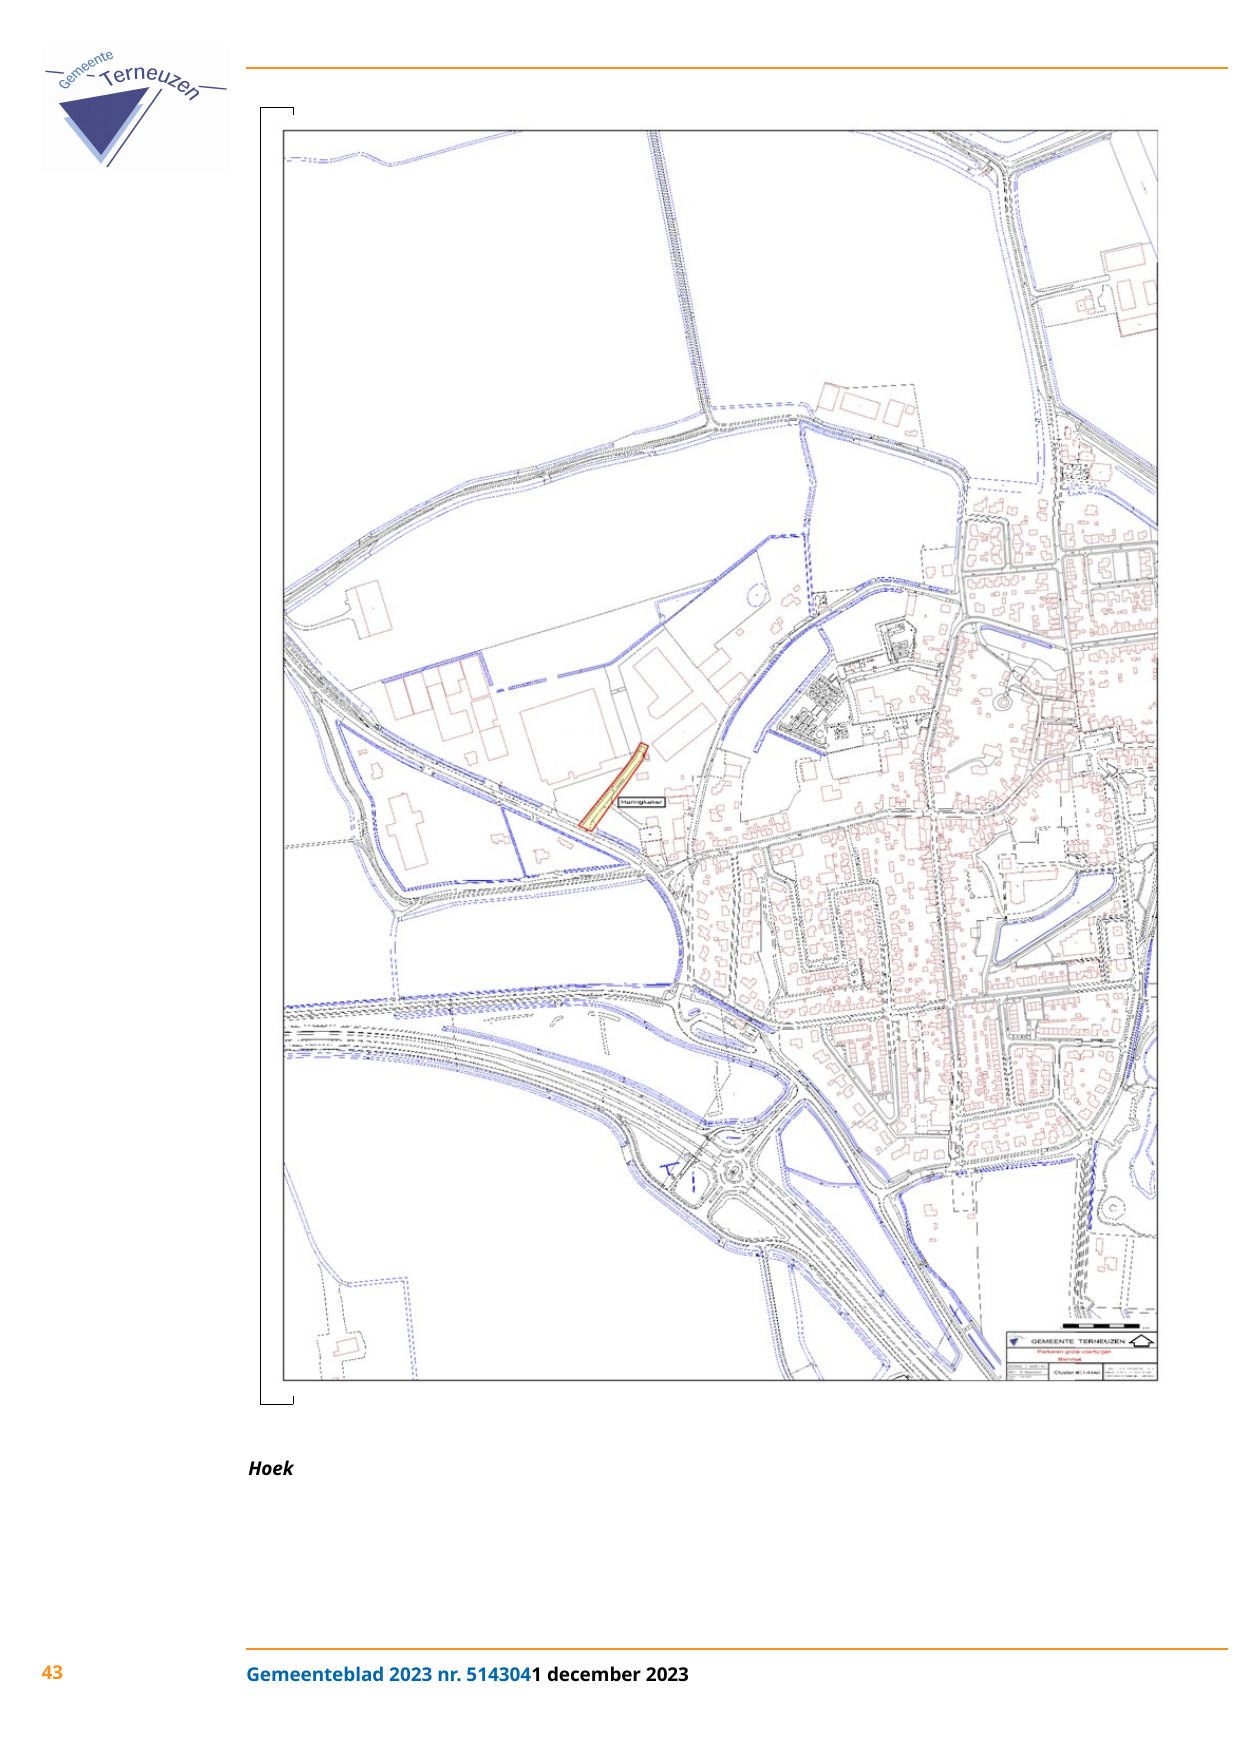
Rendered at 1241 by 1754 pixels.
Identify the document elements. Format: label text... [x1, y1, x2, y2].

text Hoek [248, 1455, 1152, 1481]
picture [41, 47, 231, 172]
picture [268, 115, 1173, 1396]
